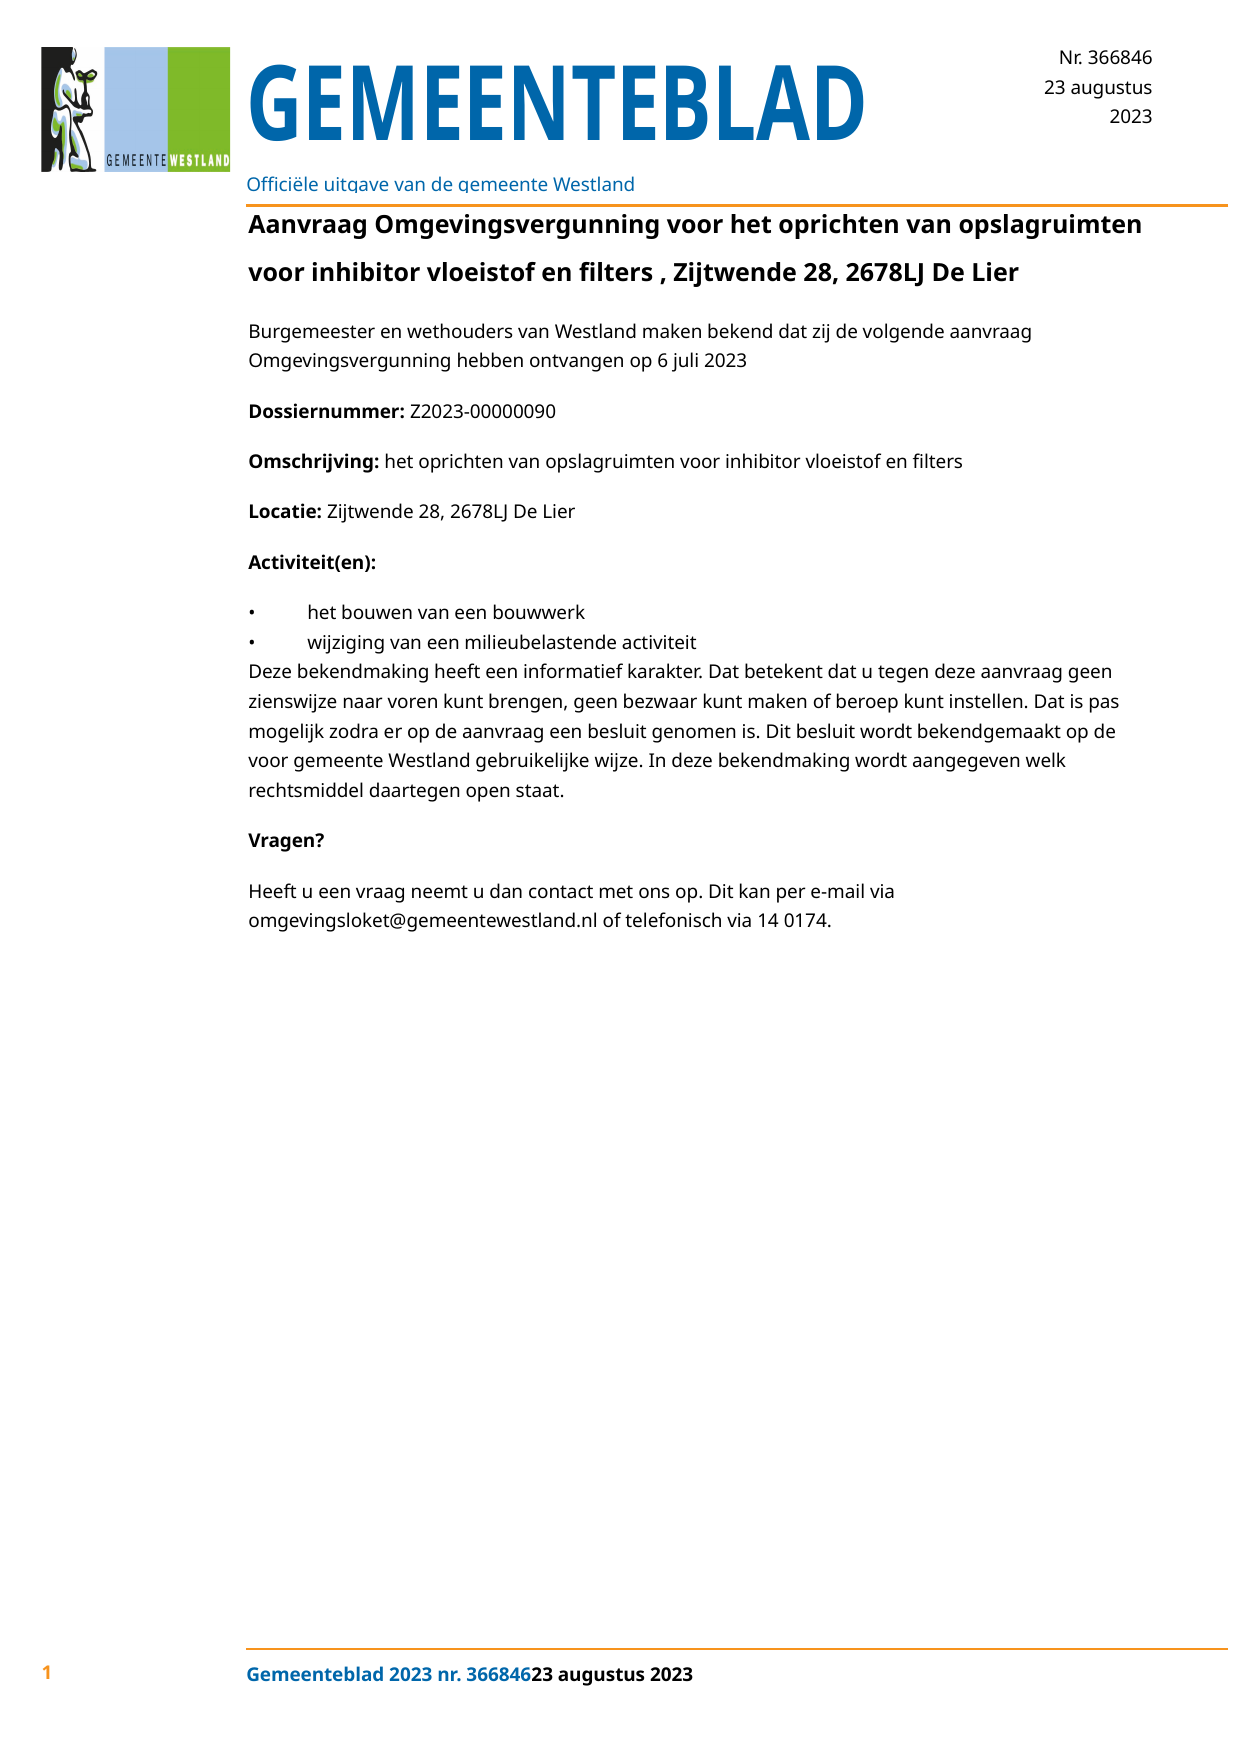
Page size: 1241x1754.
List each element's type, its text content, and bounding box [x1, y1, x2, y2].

list wijziging van een milieubelastende activiteit [248, 629, 1152, 655]
text Locatie: Zijtwende 28, 2678LJ De Lier [248, 499, 1152, 524]
picture [41, 47, 231, 172]
list het bouwen van een bouwwerk [248, 599, 1152, 625]
text Burgemeester en wethouders van Westland maken bekend dat zij de volgende aanvraag Omgevingsvergunning hebben ontvangen op 6 juli 2023 [248, 318, 1152, 373]
text Aanvraag Omgevingsvergunning voor het oprichten van opslagruimten voor inhibitor vloeistof en filters , Zijtwende 28, 2678LJ De Lier [248, 207, 1152, 288]
text Deze bekendmaking heeft een informatief karakter. Dat betekent dat u tegen deze aanvraag geen zienswijze naar voren kunt brengen, geen bezwaar kunt maken of beroep kunt instellen. Dat is pas mogelijk zodra er op de aanvraag een besluit genomen is. Dit besluit wordt bekendgemaakt op de voor gemeente Westland gebruikelijke wijze. In deze bekendmaking wordt aangegeven welk rechtsmiddel daartegen open staat. [248, 659, 1152, 803]
text Activiteit(en): [248, 549, 1152, 575]
text Heeft u een vraag neemt u dan contact met ons op. Dit kan per e-mail via omgevingsloket@gemeentewestland.nl of telefonisch via 14 0174. [248, 878, 1152, 933]
text Omschrijving: het oprichten van opslagruimten voor inhibitor vloeistof en filters [248, 448, 1152, 474]
text Vragen? [248, 827, 1152, 853]
text Dossiernummer: Z2023-00000090 [248, 398, 1152, 424]
